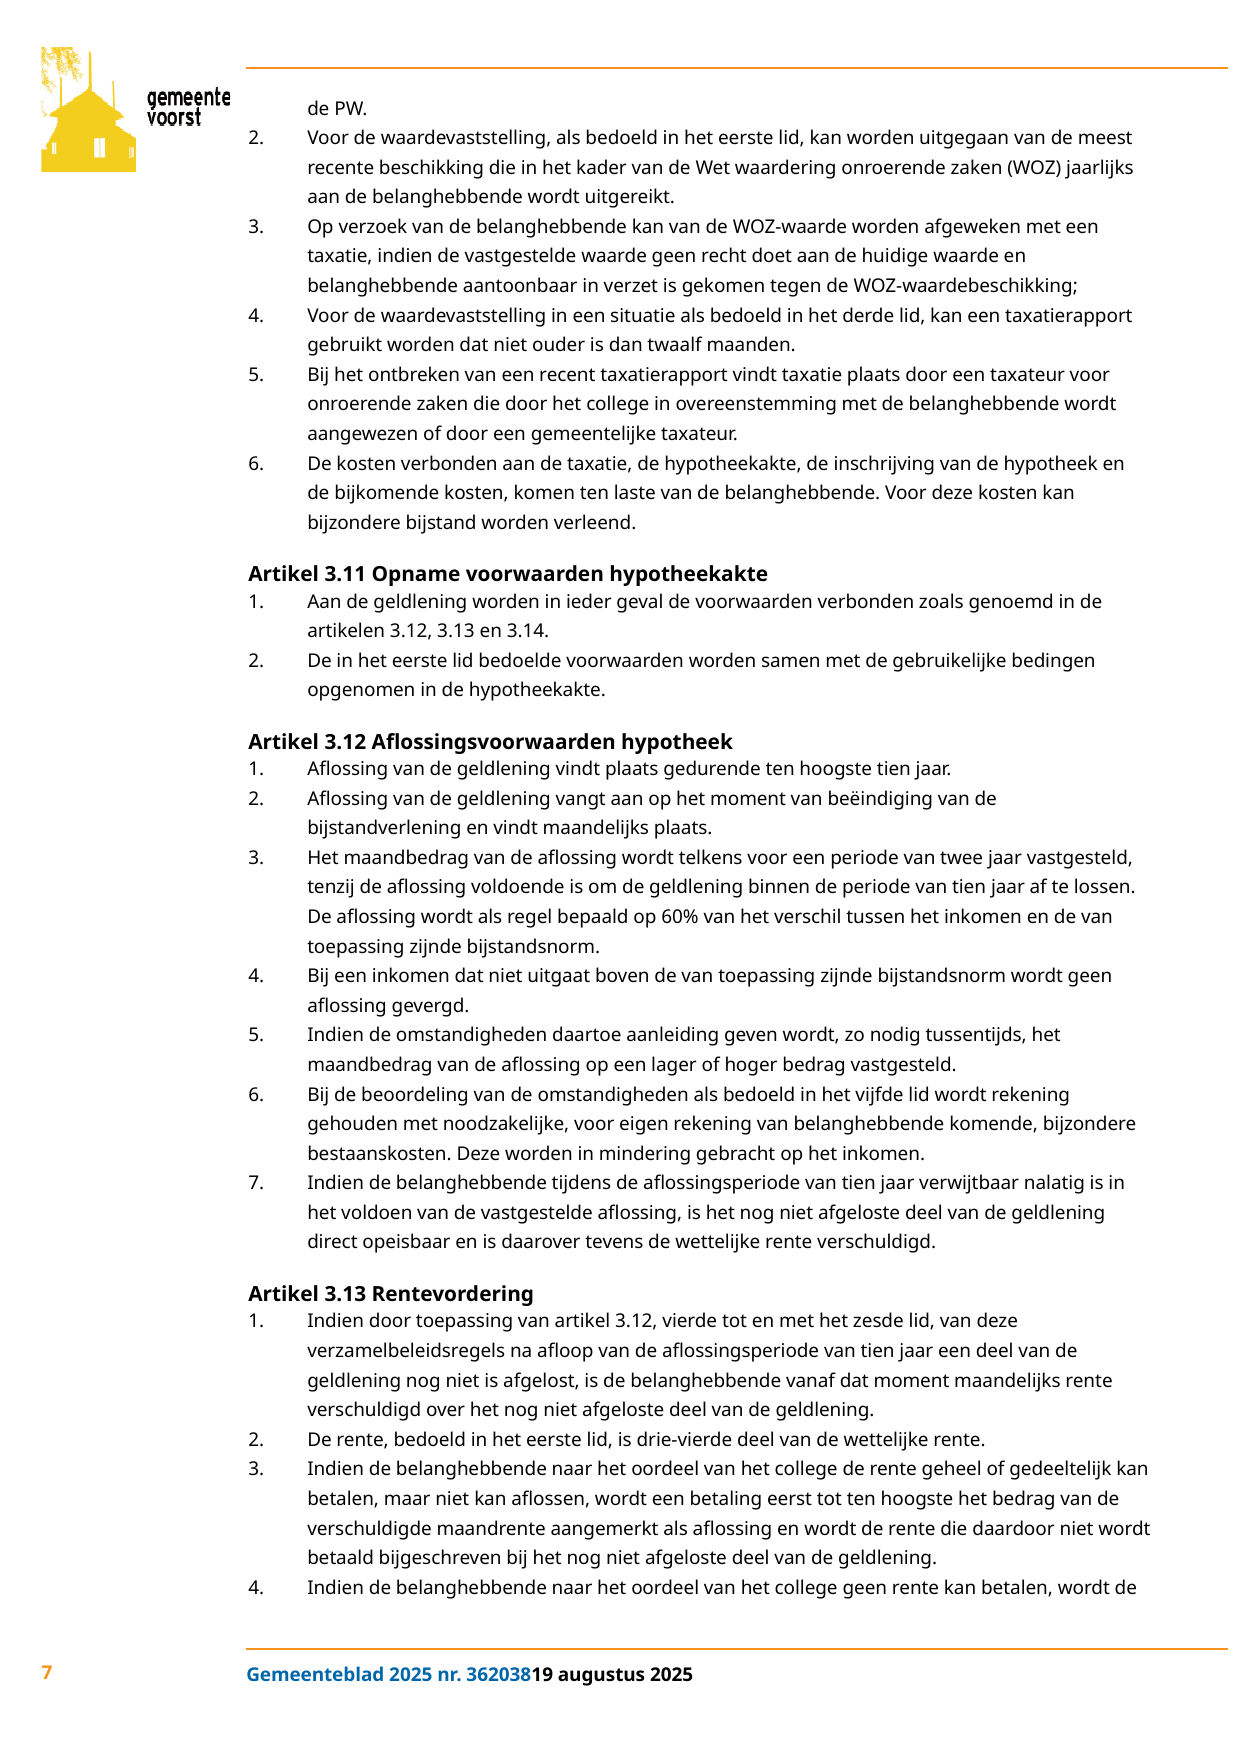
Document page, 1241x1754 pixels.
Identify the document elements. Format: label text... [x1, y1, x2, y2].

list Aflossing van de geldlening vangt aan op het moment van beëindiging van de bijstandverlening en vindt maandelijks plaats. [248, 785, 1152, 840]
list Indien de belanghebbende tijdens de aflossingsperiode van tien jaar verwijtbaar nalatig is in het voldoen van de vastgestelde aflossing, is het nog niet afgeloste deel van de geldlening direct opeisbaar en is daarover tevens de wettelijke rente verschuldigd. [248, 1169, 1152, 1254]
list Bij het ontbreken van een recent taxatierapport vindt taxatie plaats door een taxateur voor onroerende zaken die door het college in overeenstemming met de belanghebbende wordt aangewezen of door een gemeentelijke taxateur. [248, 361, 1152, 446]
list Aflossing van de geldlening vindt plaats gedurende ten hoogste tien jaar. [248, 755, 1152, 781]
list Indien de omstandigheden daartoe aanleiding geven wordt, zo nodig tussentijds, het maandbedrag van de aflossing op een lager of hoger bedrag vastgesteld. [248, 1022, 1152, 1077]
list Op verzoek van de belanghebbende kan van de WOZ-waarde worden afgeweken met een taxatie, indien de vastgestelde waarde geen recht doet aan de huidige waarde en belanghebbende aantoonbaar in verzet is gekomen tegen de WOZ-waardebeschikking; [248, 213, 1152, 298]
list Aan de geldlening worden in ieder geval de voorwaarden verbonden zoals genoemd in de artikelen 3.12, 3.13 en 3.14. [248, 588, 1152, 643]
text Artikel 3.13 Rentevordering [248, 1279, 1152, 1308]
list Bij een inkomen dat niet uitgaat boven de van toepassing zijnde bijstandsnorm wordt geen aflossing gevergd. [248, 962, 1152, 1018]
text Artikel 3.11 Opname voorwaarden hypotheekakte [248, 559, 1152, 588]
list De rente, bedoeld in het eerste lid, is drie-vierde deel van de wettelijke rente. [248, 1426, 1152, 1452]
list Bij de beoordeling van de omstandigheden als bedoeld in het vijfde lid wordt rekening gehouden met noodzakelijke, voor eigen rekening van belanghebbende komende, bijzondere bestaanskosten. Deze worden in mindering gebracht op het inkomen. [248, 1081, 1152, 1166]
list Voor de waardevaststelling in een situatie als bedoeld in het derde lid, kan een taxatierapport gebruikt worden dat niet ouder is dan twaalf maanden. [248, 302, 1152, 357]
picture [41, 47, 231, 172]
list Indien de belanghebbende naar het oordeel van het college de rente geheel of gedeeltelijk kan betalen, maar niet kan aflossen, wordt een betaling eerst tot ten hoogste het bedrag van de verschuldigde maandrente aangemerkt als aflossing en wordt de rente die daardoor niet wordt betaald bijgeschreven bij het nog niet afgeloste deel van de geldlening. [248, 1456, 1152, 1570]
list De kosten verbonden aan de taxatie, de hypotheekakte, de inschrijving van de hypotheek en de bijkomende kosten, komen ten laste van de belanghebbende. Voor deze kosten kan bijzondere bijstand worden verleend. [248, 450, 1152, 535]
list Indien de belanghebbende naar het oordeel van het college geen rente kan betalen, wordt de [248, 1574, 1152, 1599]
list Voor de waardevaststelling, als bedoeld in het eerste lid, kan worden uitgegaan van de meest recente beschikking die in het kader van de Wet waardering onroerende zaken (WOZ) jaarlijks aan de belanghebbende wordt uitgereikt. [248, 124, 1152, 209]
list De in het eerste lid bedoelde voorwaarden worden samen met de gebruikelijke bedingen opgenomen in de hypotheekakte. [248, 647, 1152, 702]
list Het maandbedrag van de aflossing wordt telkens voor een periode van twee jaar vastgesteld, tenzij de aflossing voldoende is om de geldlening binnen de periode van tien jaar af te lossen. De aflossing wordt als regel bepaald op 60% van het verschil tussen het inkomen en de van toepassing zijnde bijstandsnorm. [248, 844, 1152, 959]
list de PW. [248, 95, 1152, 121]
list Indien door toepassing van artikel 3.12, vierde tot en met het zesde lid, van deze verzamelbeleidsregels na afloop van de aflossingsperiode van tien jaar een deel van de geldlening nog niet is afgelost, is de belanghebbende vanaf dat moment maandelijks rente verschuldigd over het nog niet afgeloste deel van de geldlening. [248, 1308, 1152, 1422]
text Artikel 3.12 Aflossingsvoorwaarden hypotheek [248, 727, 1152, 755]
